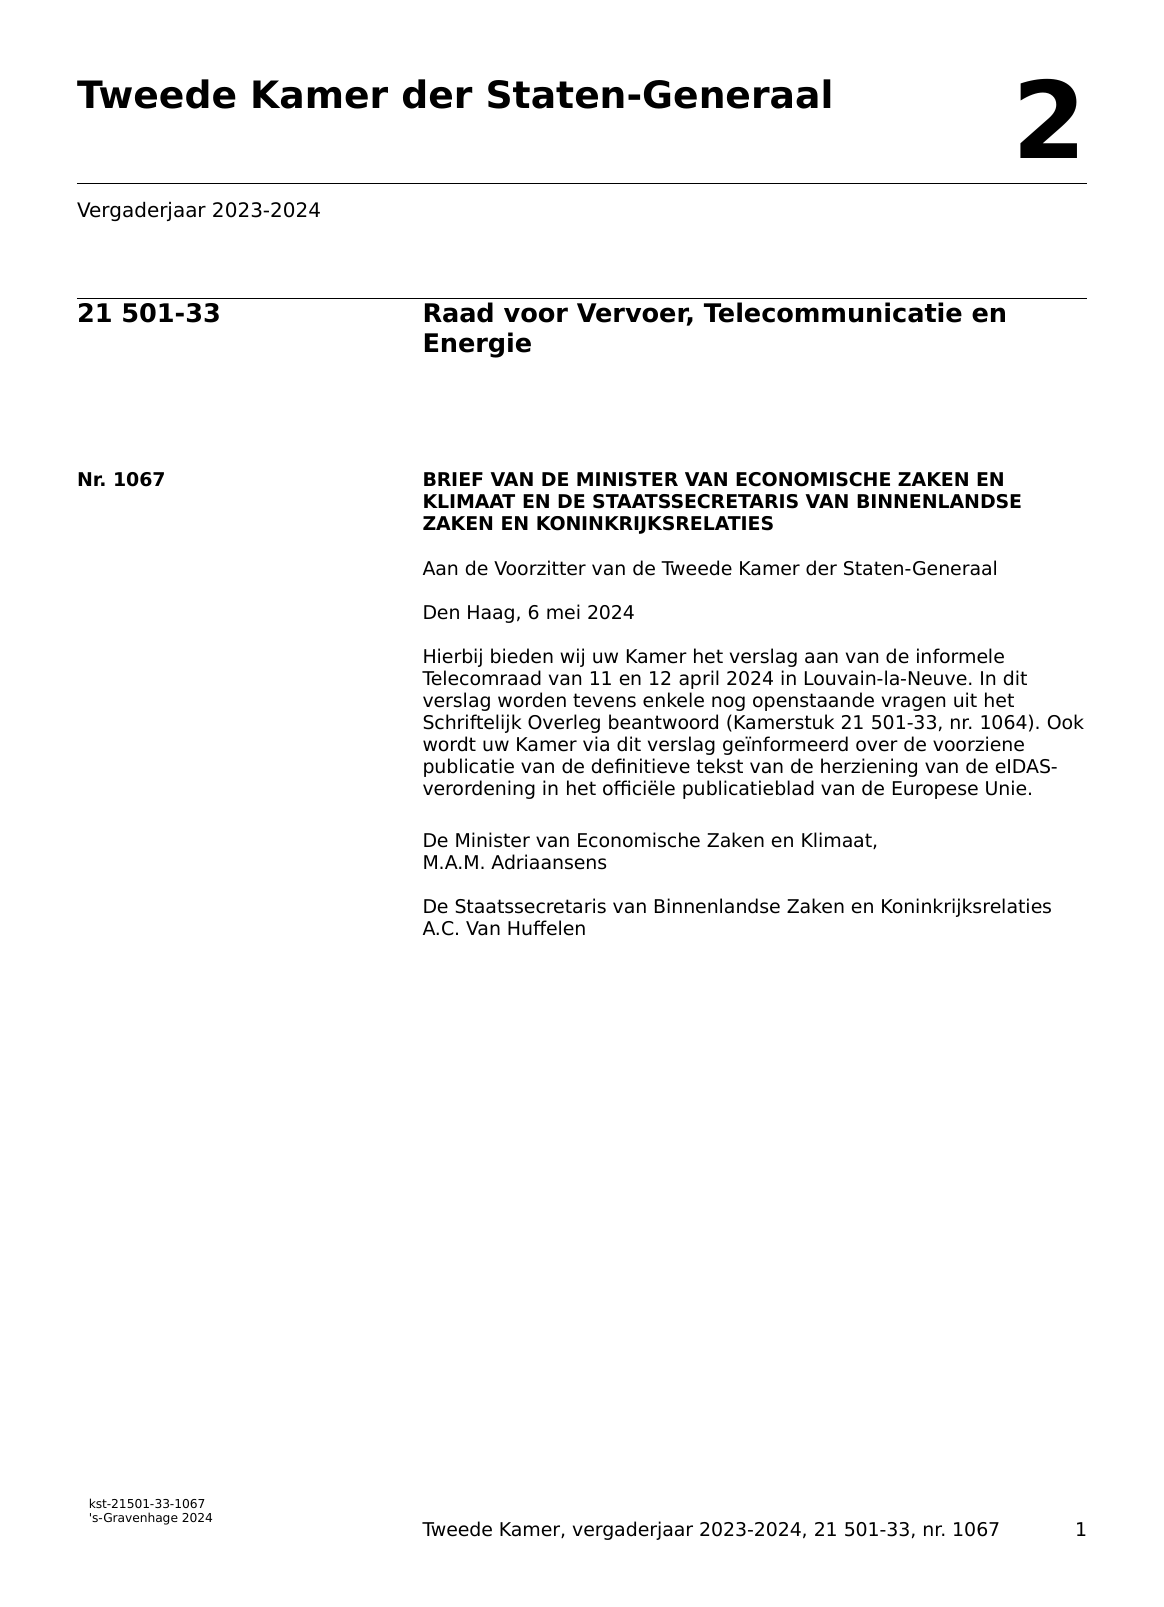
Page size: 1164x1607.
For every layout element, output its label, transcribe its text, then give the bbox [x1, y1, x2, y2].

subtitle Nr. 1067 BRIEF VAN DE MINISTER VAN ECONOMISCHE ZAKEN EN KLIMAAT EN DE STAATSSECRETARIS VAN BINNENLANDSE ZAKEN EN KONINKRIJKSRELATIES [77, 469, 1087, 535]
table_header Tweede Kamer der Staten-Generaal [77, 59, 886, 183]
text De Minister van Economische Zaken en Klimaat, M.A.M. Adriaansens [422, 830, 1087, 874]
text De Staatssecretaris van Binnenlandse Zaken en Koninkrijksrelaties A.C. Van Huffelen [422, 896, 1087, 940]
text Hierbij bieden wij uw Kamer het verslag aan van de informele Telecomraad van 11 en 12 april 2024 in Louvain-la-Neuve. In dit verslag worden tevens enkele nog openstaande vragen uit het Schriftelijk Overleg beantwoord (Kamerstuk 21 501-33, nr. 1064). Ook wordt uw Kamer via dit verslag geïnformeerd over de voorziene publicatie van de definitieve tekst van de herziening van de eIDAS-verordening in het officiële publicatieblad van de Europese Unie. [422, 646, 1087, 800]
table_cell Vergaderjaar 2023-2024 [77, 184, 1087, 298]
text 's-Gravenhage 2024 [88, 1511, 323, 1525]
text kst-21501-33-1067 [88, 1497, 323, 1511]
text Aan de Voorzitter van de Tweede Kamer der Staten-Generaal [422, 557, 1087, 579]
subtitle 21 501-33 Raad voor Vervoer, Telecommunicatie en Energie [77, 299, 1087, 358]
text Den Haag, 6 mei 2024 [422, 602, 1087, 624]
table_header 2 [886, 59, 1087, 183]
